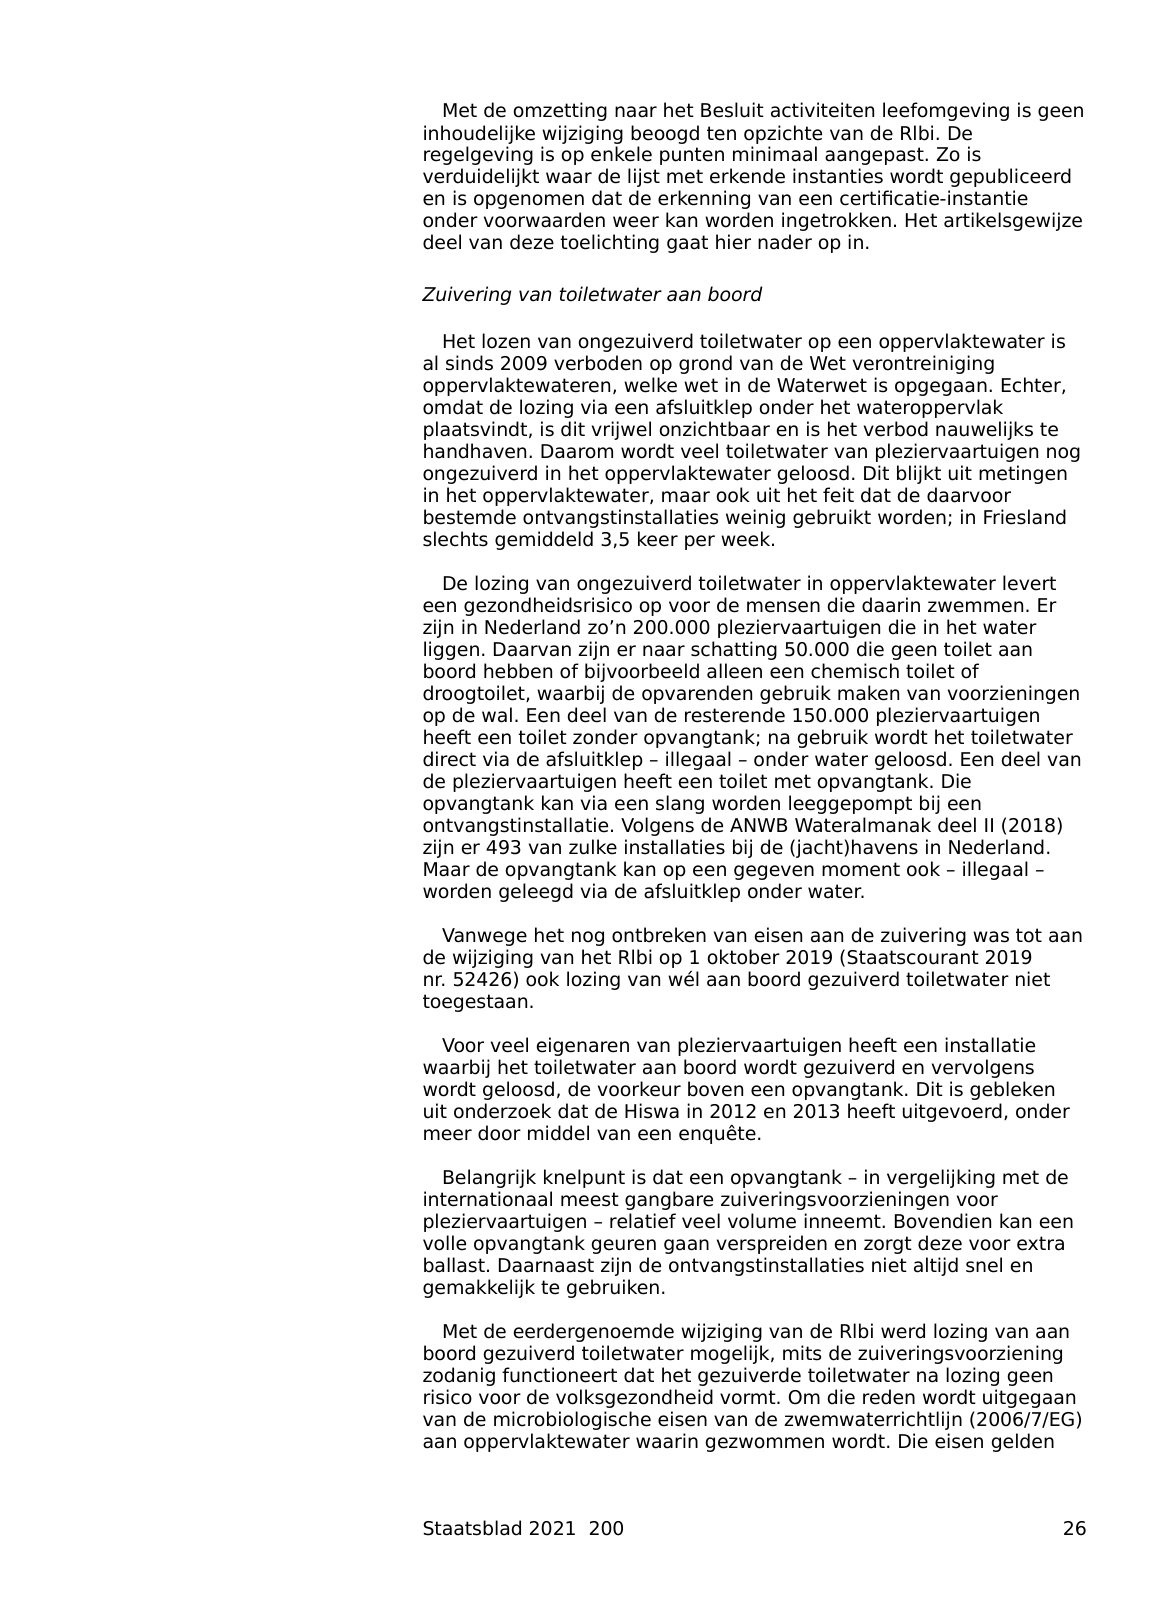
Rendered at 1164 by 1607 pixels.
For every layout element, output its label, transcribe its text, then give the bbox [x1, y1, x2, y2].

text Met de omzetting naar het Besluit activiteiten leefomgeving is geen inhoudelijke wijziging beoogd ten opzichte van de Rlbi. De regelgeving is op enkele punten minimaal aangepast. Zo is verduidelijkt waar de lijst met erkende instanties wordt gepubliceerd en is opgenomen dat de erkenning van een certificatie-instantie onder voorwaarden weer kan worden ingetrokken. Het artikelsgewijze deel van deze toelichting gaat hier nader op in. [422, 100, 1087, 254]
text Voor veel eigenaren van pleziervaartuigen heeft een installatie waarbij het toiletwater aan boord wordt gezuiverd en vervolgens wordt geloosd, de voorkeur boven een opvangtank. Dit is gebleken uit onderzoek dat de Hiswa in 2012 en 2013 heeft uitgevoerd, onder meer door middel van een enquête. [422, 1035, 1087, 1145]
text Vanwege het nog ontbreken van eisen aan de zuivering was tot aan de wijziging van het Rlbi op 1 oktober 2019 (Staatscourant 2019 nr. 52426) ook lozing van wél aan boord gezuiverd toiletwater niet toegestaan. [422, 925, 1087, 1013]
text Het lozen van ongezuiverd toiletwater op een oppervlaktewater is al sinds 2009 verboden op grond van de Wet verontreiniging oppervlaktewateren, welke wet in de Waterwet is opgegaan. Echter, omdat de lozing via een afsluitklep onder het wateroppervlak plaatsvindt, is dit vrijwel onzichtbaar en is het verbod nauwelijks te handhaven. Daarom wordt veel toiletwater van pleziervaartuigen nog ongezuiverd in het oppervlaktewater geloosd. Dit blijkt uit metingen in het oppervlaktewater, maar ook uit het feit dat de daarvoor bestemde ontvangstinstallaties weinig gebruikt worden; in Friesland slechts gemiddeld 3,5 keer per week. [422, 331, 1087, 551]
text De lozing van ongezuiverd toiletwater in oppervlaktewater levert een gezondheidsrisico op voor de mensen die daarin zwemmen. Er zijn in Nederland zo’n 200.000 pleziervaartuigen die in het water liggen. Daarvan zijn er naar schatting 50.000 die geen toilet aan boord hebben of bijvoorbeeld alleen een chemisch toilet of droogtoilet, waarbij de opvarenden gebruik maken van voorzieningen op de wal. Een deel van de resterende 150.000 pleziervaartuigen heeft een toilet zonder opvangtank; na gebruik wordt het toiletwater direct via de afsluitklep – illegaal – onder water geloosd. Een deel van de pleziervaartuigen heeft een toilet met opvangtank. Die opvangtank kan via een slang worden leeggepompt bij een ontvangstinstallatie. Volgens de ANWB Wateralmanak deel II (2018) zijn er 493 van zulke installaties bij de (jacht)havens in Nederland. Maar de opvangtank kan op een gegeven moment ook – illegaal – worden geleegd via de afsluitklep onder water. [422, 573, 1087, 903]
text Belangrijk knelpunt is dat een opvangtank – in vergelijking met de internationaal meest gangbare zuiveringsvoorzieningen voor pleziervaartuigen – relatief veel volume inneemt. Bovendien kan een volle opvangtank geuren gaan verspreiden en zorgt deze voor extra ballast. Daarnaast zijn de ontvangstinstallaties niet altijd snel en gemakkelijk te gebruiken. [422, 1167, 1087, 1299]
subtitle Zuivering van toiletwater aan boord [422, 284, 1087, 306]
text Met de eerdergenoemde wijziging van de Rlbi werd lozing van aan boord gezuiverd toiletwater mogelijk, mits de zuiveringsvoorziening zodanig functioneert dat het gezuiverde toiletwater na lozing geen risico voor de volksgezondheid vormt. Om die reden wordt uitgegaan van de microbiologische eisen van de zwemwaterrichtlijn (2006/7/EG) aan oppervlaktewater waarin gezwommen wordt. Die eisen gelden [422, 1321, 1087, 1453]
